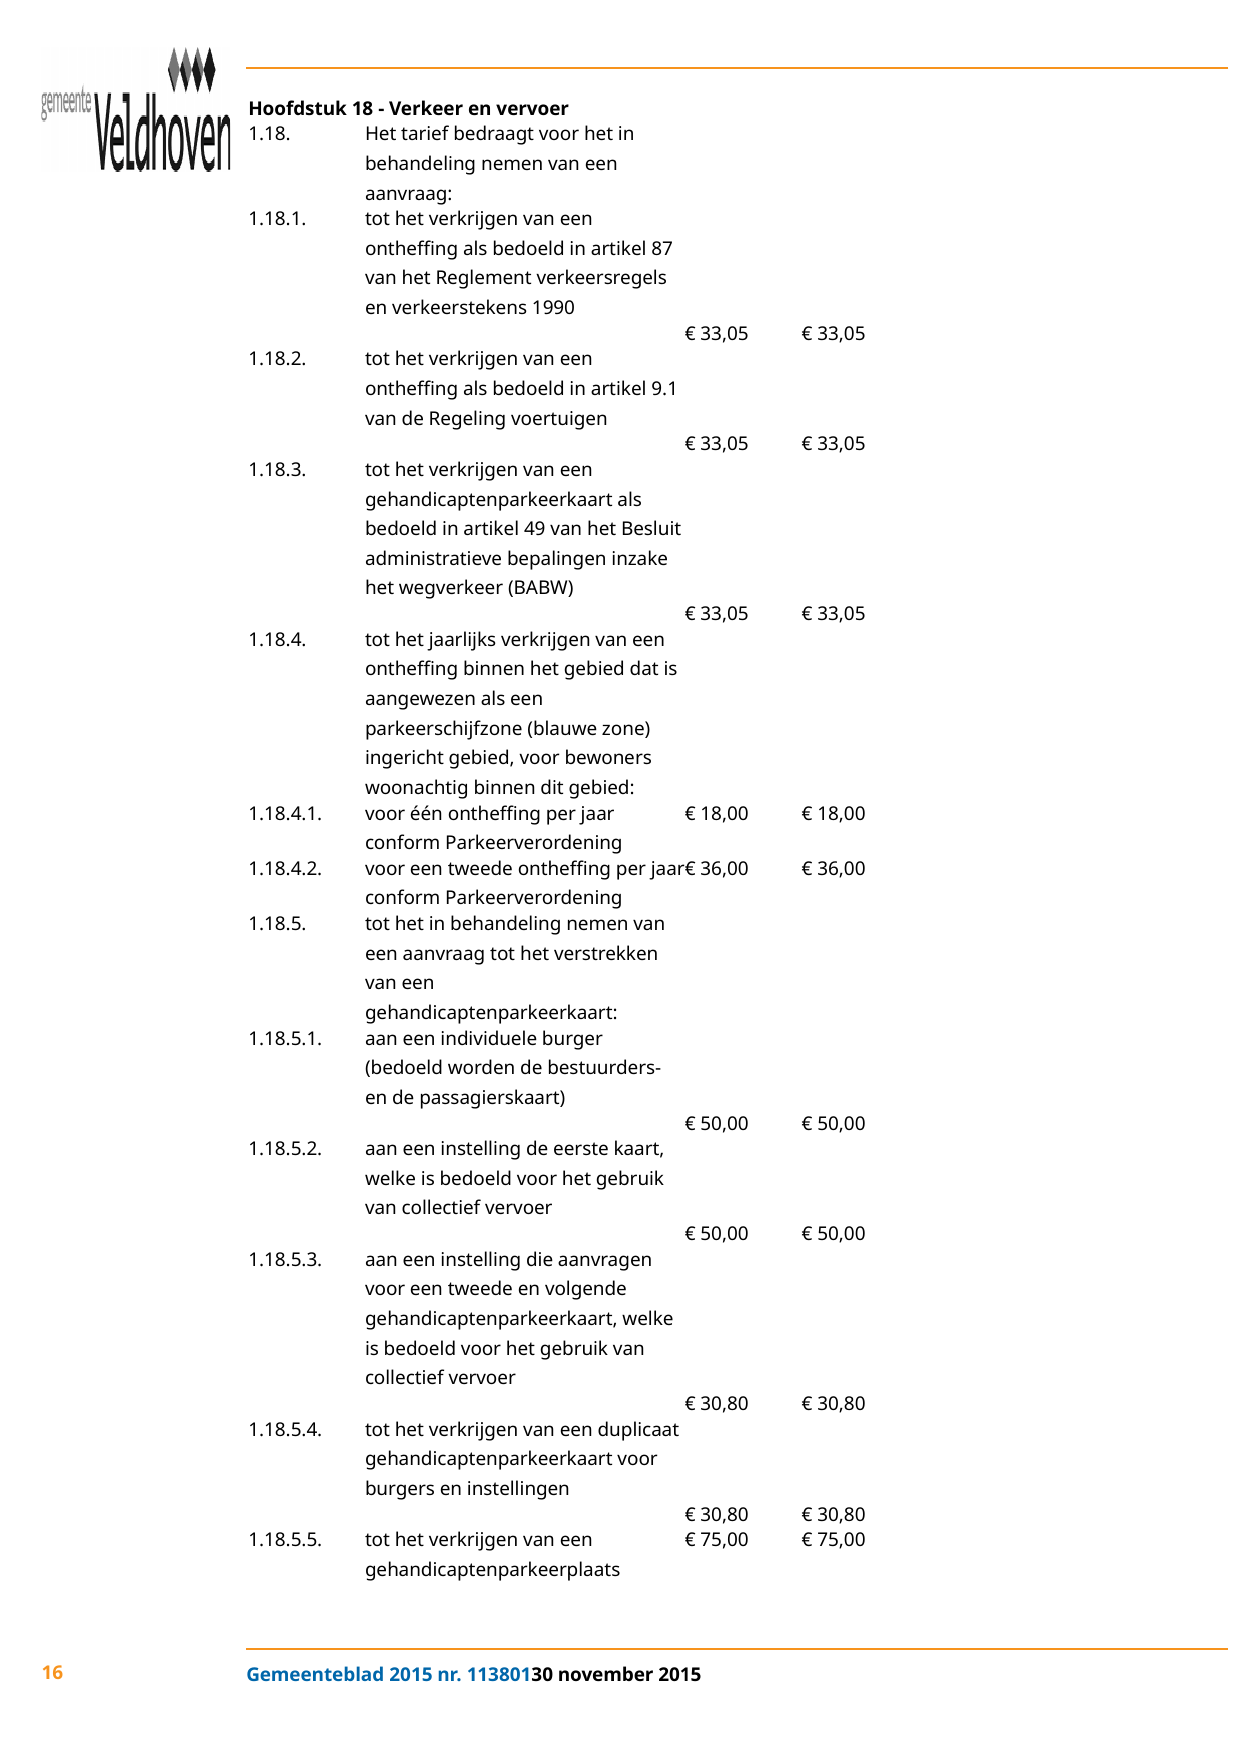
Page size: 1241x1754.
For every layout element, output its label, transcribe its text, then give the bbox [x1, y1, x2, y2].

table_cell [1035, 1025, 1152, 1110]
table_cell [365, 431, 684, 456]
table_cell [801, 1025, 918, 1110]
table_cell [1035, 800, 1152, 855]
table_cell [685, 205, 801, 320]
table_cell [918, 1390, 1035, 1416]
table_cell [685, 1246, 801, 1390]
table_cell € 33,05 [685, 431, 801, 456]
table_cell 1.18.5.3. [248, 1246, 365, 1390]
table_cell [1035, 1135, 1152, 1220]
table_cell € 50,00 [801, 1110, 918, 1135]
table_cell [1035, 121, 1152, 205]
table_cell tot het in behandeling nemen van een aanvraag tot het verstrekken van een gehandicaptenparkeerkaart: [365, 910, 684, 1025]
table_cell 1.18.5.2. [248, 1135, 365, 1220]
table_cell € 18,00 [685, 800, 801, 855]
table_cell [918, 1582, 1035, 1607]
table_cell [1035, 1390, 1152, 1416]
table_cell [1035, 320, 1152, 346]
table_cell 1.18.5. [248, 910, 365, 1025]
table_cell € 30,80 [801, 1501, 918, 1526]
table_cell [1035, 600, 1152, 626]
table_cell 1.18.1. [248, 205, 365, 320]
table_cell [685, 456, 801, 600]
table_cell € 30,80 [685, 1501, 801, 1526]
table_cell [365, 1390, 684, 1416]
picture [41, 47, 231, 172]
table_cell [1035, 456, 1152, 600]
table_cell 1.18.5.4. [248, 1416, 365, 1501]
table_cell [685, 1025, 801, 1110]
table_cell [1035, 1526, 1152, 1582]
table_cell [248, 600, 365, 626]
table_cell [801, 910, 918, 1025]
table_cell [918, 600, 1035, 626]
table_cell € 18,00 [801, 800, 918, 855]
table_cell 1.18.4.1. [248, 800, 365, 855]
table_cell [1035, 431, 1152, 456]
table_cell [1035, 1501, 1152, 1526]
table_cell € 50,00 [685, 1110, 801, 1135]
table_cell [1035, 1416, 1152, 1501]
table_cell [1035, 626, 1152, 800]
table_cell [918, 346, 1035, 431]
table_cell € 50,00 [685, 1220, 801, 1246]
table_cell [918, 1110, 1035, 1135]
table_cell [248, 1390, 365, 1416]
table_cell [918, 1526, 1035, 1582]
table_cell [801, 1416, 918, 1501]
table_cell € 36,00 [685, 855, 801, 910]
table_cell € 33,05 [685, 600, 801, 626]
table_cell € 30,80 [801, 1390, 918, 1416]
table_cell [1035, 1220, 1152, 1246]
table_cell [365, 320, 684, 346]
table_cell [685, 95, 801, 121]
table_cell € 33,05 [685, 320, 801, 346]
table_cell [918, 1025, 1035, 1110]
table_cell € 36,00 [801, 855, 918, 910]
table_cell [918, 1501, 1035, 1526]
table_cell [918, 800, 1035, 855]
table_cell [918, 205, 1035, 320]
table_cell tot het verkrijgen van een duplicaat gehandicaptenparkeerkaart voor burgers en instellingen [365, 1416, 684, 1501]
table_cell [1035, 95, 1152, 121]
table_cell Het tarief bedraagt voor het in behandeling nemen van een aanvraag: [365, 121, 684, 205]
table_cell [801, 1582, 918, 1607]
table_cell € 30,80 [685, 1390, 801, 1416]
table_cell [918, 456, 1035, 600]
table_cell € 75,00 [685, 1526, 801, 1582]
table_cell [685, 121, 801, 205]
table_cell 1.18.4. [248, 626, 365, 800]
table_cell aan een individuele burger (bedoeld worden de bestuurders- en de passagierskaart) [365, 1025, 684, 1110]
table_cell [918, 1416, 1035, 1501]
table_cell [685, 626, 801, 800]
table_cell [801, 1135, 918, 1220]
table_cell [685, 1135, 801, 1220]
table_cell [1035, 910, 1152, 1025]
table_cell [365, 1501, 684, 1526]
table_cell voor één ontheffing per jaar conform Parkeerverordening [365, 800, 684, 855]
table_cell [248, 1220, 365, 1246]
table_cell € 33,05 [801, 431, 918, 456]
table_cell [685, 346, 801, 431]
table_cell € 33,05 [801, 320, 918, 346]
table_cell [918, 626, 1035, 800]
table_cell [248, 431, 365, 456]
table_cell tot het verkrijgen van een ontheffing als bedoeld in artikel 9.1 van de Regeling voertuigen [365, 346, 684, 431]
table_cell [248, 1501, 365, 1526]
table_cell [248, 1110, 365, 1135]
table_cell [1035, 346, 1152, 431]
table_cell [365, 1220, 684, 1246]
table_cell [1035, 1582, 1152, 1607]
table_cell tot het verkrijgen van een gehandicaptenparkeerkaart als bedoeld in artikel 49 van het Besluit administratieve bepalingen inzake het wegverkeer (BABW) [365, 456, 684, 600]
table_cell [918, 121, 1035, 205]
table_cell 1.18.3. [248, 456, 365, 600]
table_cell [918, 1220, 1035, 1246]
table_cell [365, 600, 684, 626]
table_cell [365, 1582, 684, 1607]
table_cell 1.18.2. [248, 346, 365, 431]
table_cell € 75,00 [801, 1526, 918, 1582]
table_cell tot het verkrijgen van een gehandicaptenparkeerplaats [365, 1526, 684, 1582]
table_cell [801, 121, 918, 205]
table_cell Hoofdstuk 18 - Verkeer en vervoer [248, 95, 684, 121]
table_cell [918, 95, 1035, 121]
table_cell [918, 855, 1035, 910]
table_cell 1.18. [248, 121, 365, 205]
table_cell [685, 1582, 801, 1607]
table_cell [365, 1110, 684, 1135]
table_cell [918, 1246, 1035, 1390]
table_cell [918, 431, 1035, 456]
table_cell [1035, 855, 1152, 910]
table_cell tot het verkrijgen van een ontheffing als bedoeld in artikel 87 van het Reglement verkeersregels en verkeerstekens 1990 [365, 205, 684, 320]
table_cell [1035, 1246, 1152, 1390]
table_cell [801, 456, 918, 600]
table_cell [248, 1582, 365, 1607]
table_cell aan een instelling die aanvragen voor een tweede en volgende gehandicaptenparkeerkaart, welke is bedoeld voor het gebruik van collectief vervoer [365, 1246, 684, 1390]
table_cell [1035, 205, 1152, 320]
table_cell [248, 320, 365, 346]
table_cell 1.18.5.1. [248, 1025, 365, 1110]
table_cell [918, 320, 1035, 346]
table_cell [801, 95, 918, 121]
table_cell aan een instelling de eerste kaart, welke is bedoeld voor het gebruik van collectief vervoer [365, 1135, 684, 1220]
table_cell [801, 626, 918, 800]
table_cell € 33,05 [801, 600, 918, 626]
table_cell [918, 1135, 1035, 1220]
table_cell [801, 205, 918, 320]
table_cell 1.18.5.5. [248, 1526, 365, 1582]
table_cell tot het jaarlijks verkrijgen van een ontheffing binnen het gebied dat is aangewezen als een parkeerschijfzone (blauwe zone) ingericht gebied, voor bewoners woonachtig binnen dit gebied: [365, 626, 684, 800]
table_cell 1.18.4.2. [248, 855, 365, 910]
table_cell [801, 1246, 918, 1390]
table_cell [1035, 1110, 1152, 1135]
table_cell [801, 346, 918, 431]
table_cell € 50,00 [801, 1220, 918, 1246]
table_cell [685, 910, 801, 1025]
table_cell [685, 1416, 801, 1501]
table_cell voor een tweede ontheffing per jaar conform Parkeerverordening [365, 855, 684, 910]
table_cell [918, 910, 1035, 1025]
